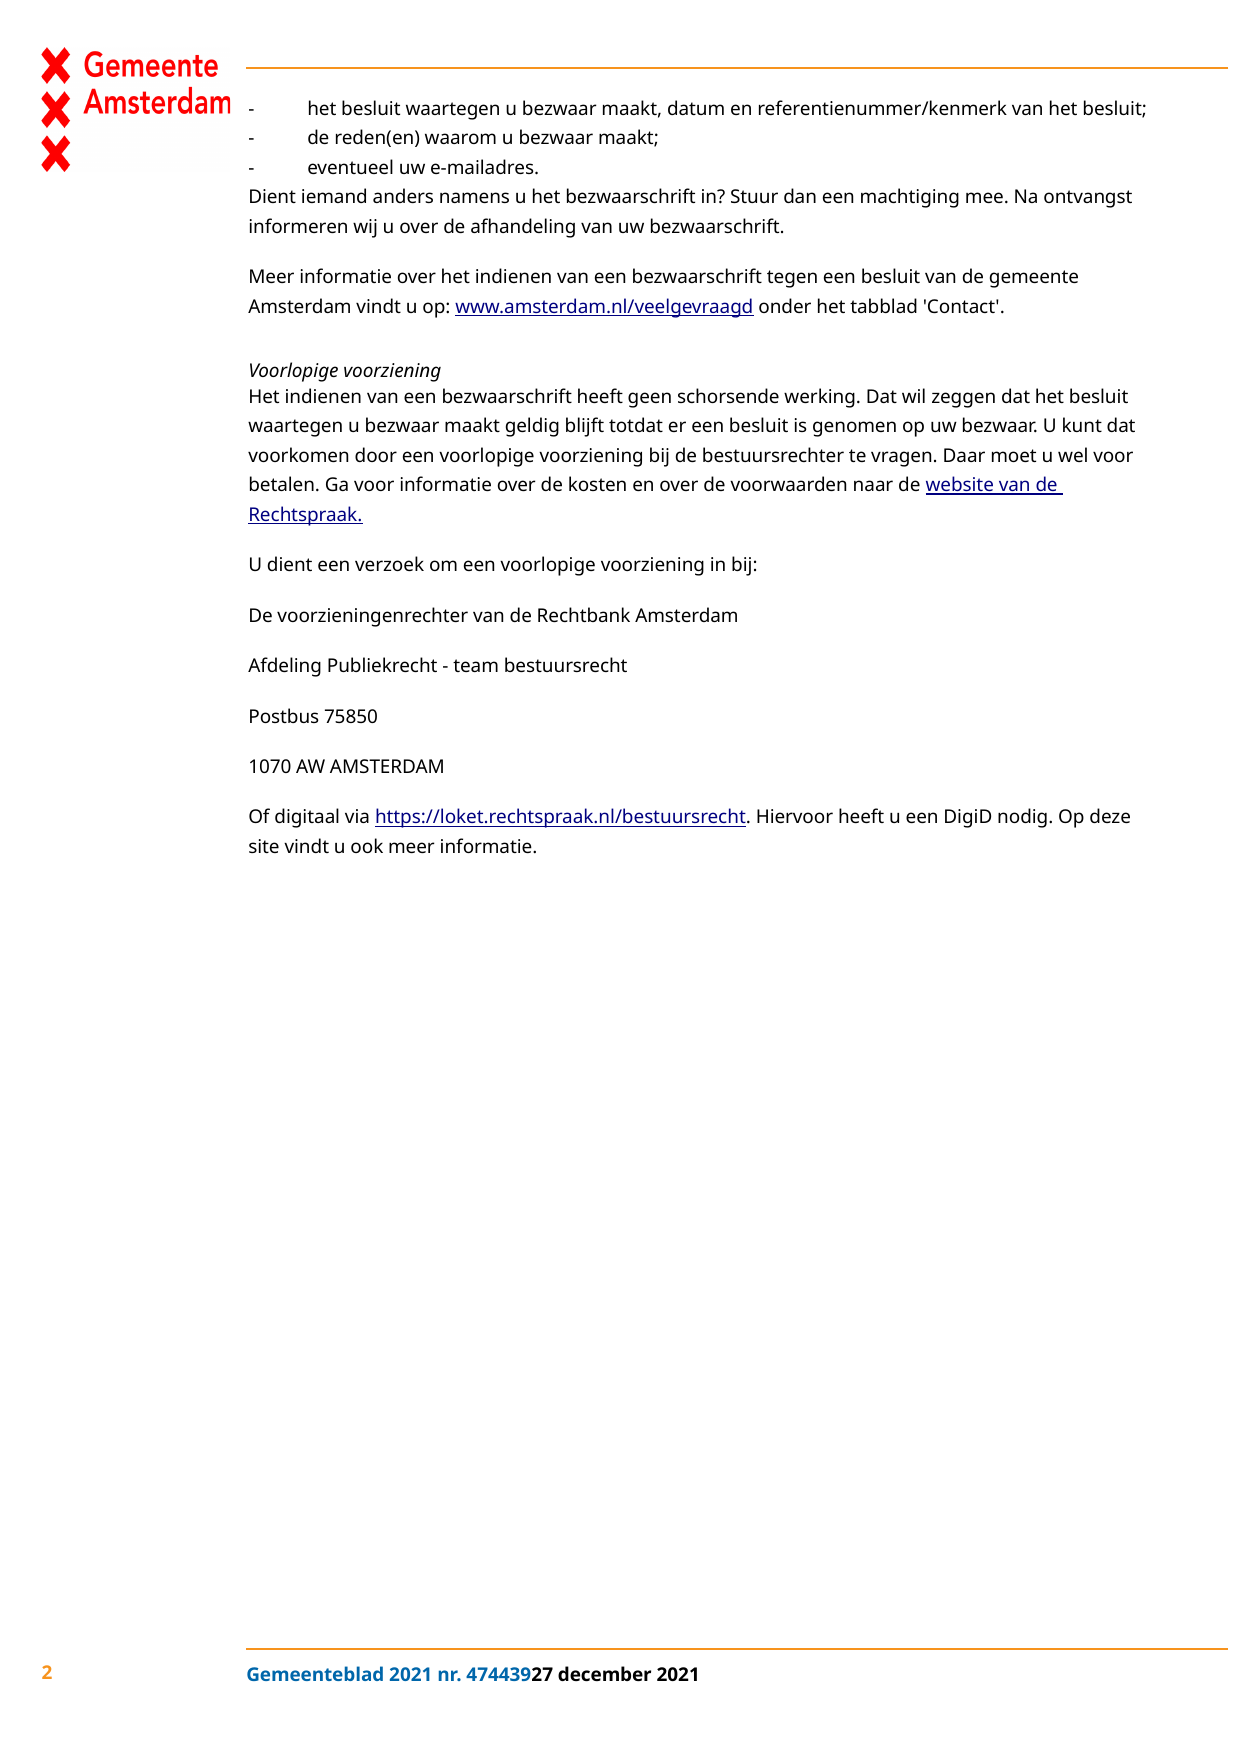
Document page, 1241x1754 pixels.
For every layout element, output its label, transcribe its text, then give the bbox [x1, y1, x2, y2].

text Voorlopige voorziening [248, 357, 1152, 383]
text Of digitaal via https://loket.rechtspraak.nl/bestuursrecht. Hiervoor heeft u een DigiD nodig. Op deze site vindt u ook meer informatie. [248, 804, 1152, 859]
text De voorzieningenrechter van de Rechtbank Amsterdam [248, 602, 1152, 628]
text Het indienen van een bezwaarschrift heeft geen schorsende werking. Dat wil zeggen dat het besluit waartegen u bezwaar maakt geldig blijft totdat er een besluit is genomen op uw bezwaar. U kunt dat voorkomen door een voorlopige voorziening bij de bestuursrechter te vragen. Daar moet u wel voor betalen. Ga voor informatie over de kosten en over de voorwaarden naar de website van de Rechtspraak. [248, 383, 1152, 527]
list eventueel uw e-mailadres. [248, 154, 1152, 180]
list de reden(en) waarom u bezwaar maakt; [248, 124, 1152, 150]
text Afdeling Publiekrecht - team bestuursrecht [248, 652, 1152, 678]
picture [41, 47, 231, 172]
text 1070 AW AMSTERDAM [248, 753, 1152, 779]
text Meer informatie over het indienen van een bezwaarschrift tegen een besluit van de gemeente Amsterdam vindt u op: www.amsterdam.nl/veelgevraagd onder het tabblad 'Contact'. [248, 263, 1152, 319]
text U dient een verzoek om een voorlopige voorziening in bij: [248, 552, 1152, 577]
text Dient iemand anders namens u het bezwaarschrift in? Stuur dan een machtiging mee. Na ontvangst informeren wij u over de afhandeling van uw bezwaarschrift. [248, 183, 1152, 239]
text Postbus 75850 [248, 703, 1152, 728]
list het besluit waartegen u bezwaar maakt, datum en referentienummer/kenmerk van het besluit; [248, 95, 1152, 121]
